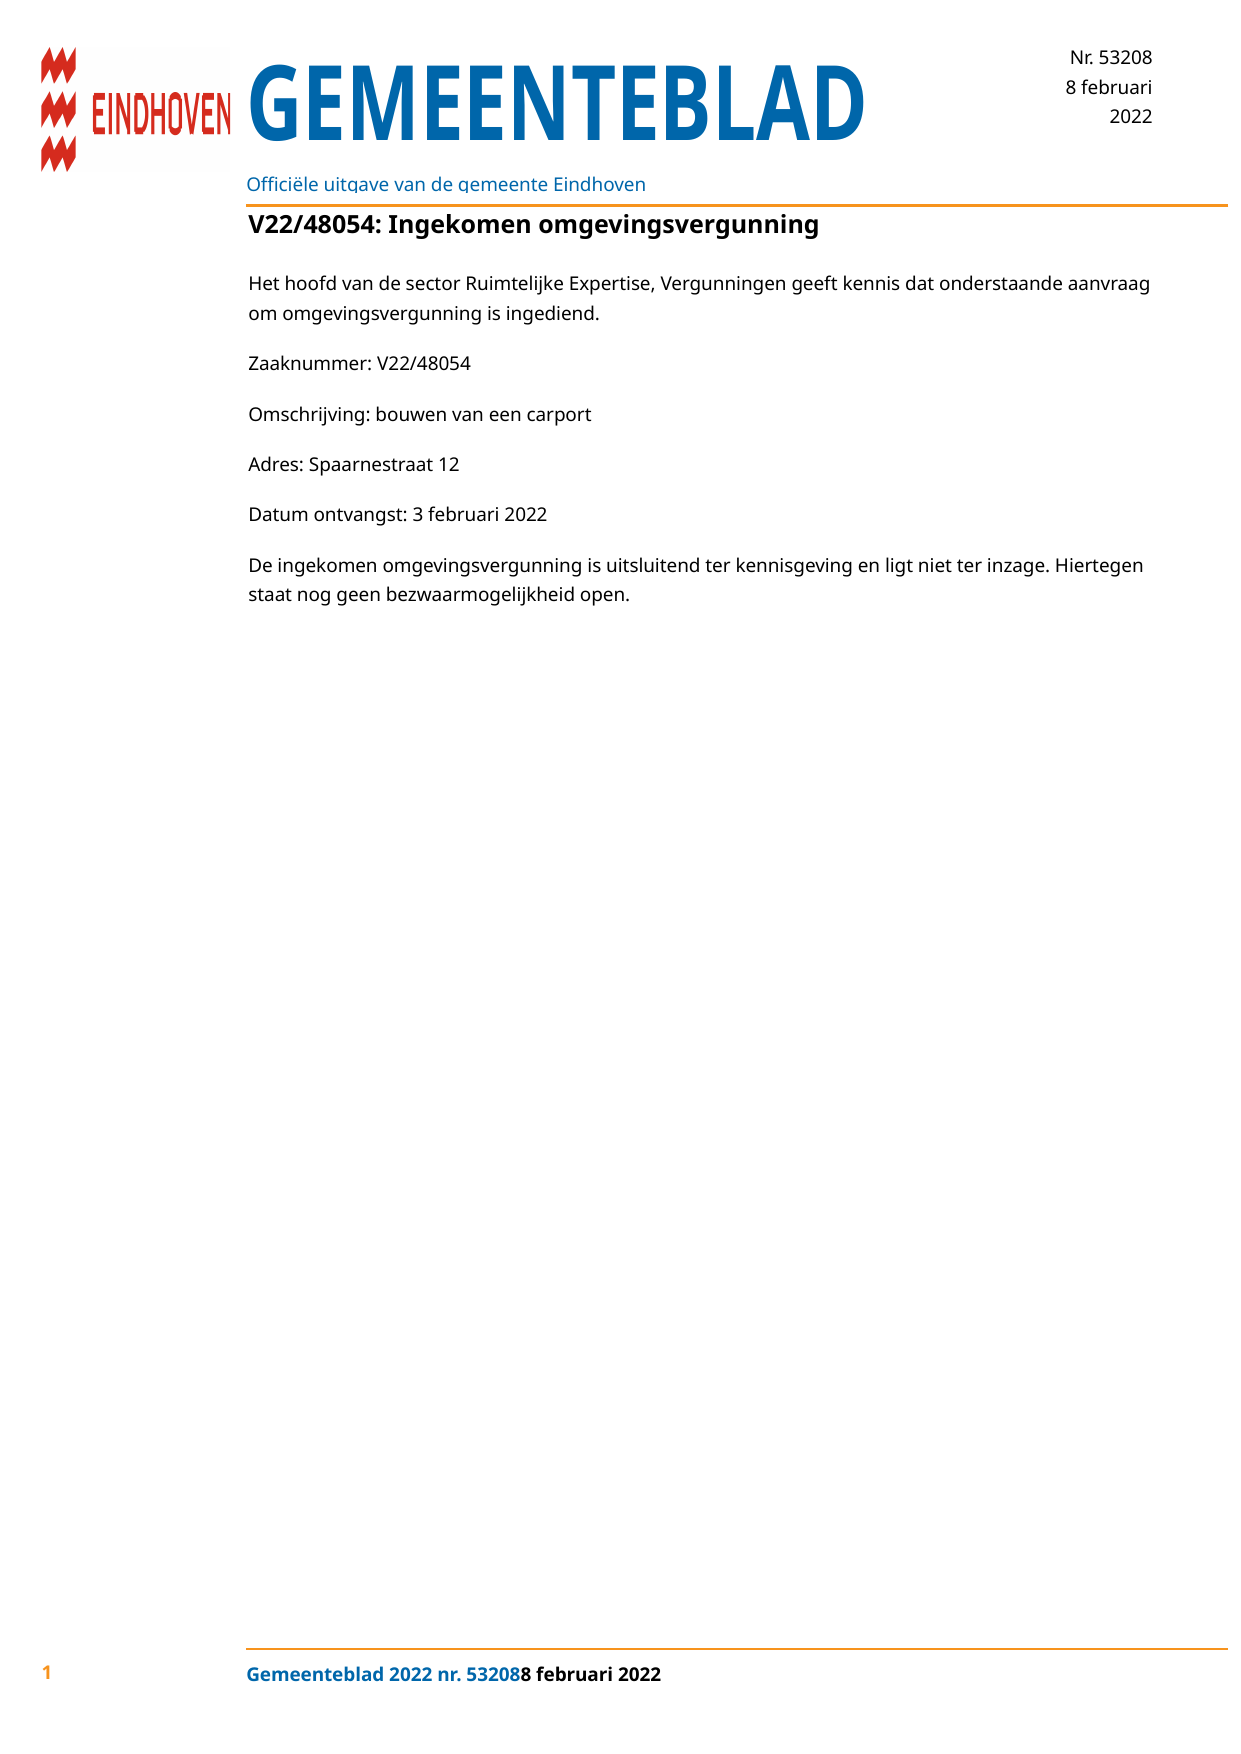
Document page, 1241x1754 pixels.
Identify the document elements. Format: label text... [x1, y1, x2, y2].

text V22/48054: Ingekomen omgevingsvergunning [248, 207, 1152, 241]
text Adres: Spaarnestraat 12 [248, 451, 1152, 477]
text Omschrijving: bouwen van een carport [248, 401, 1152, 426]
text De ingekomen omgevingsvergunning is uitsluitend ter kennisgeving en ligt niet ter inzage. Hiertegen staat nog geen bezwaarmogelijkheid open. [248, 552, 1152, 607]
text Zaaknummer: V22/48054 [248, 350, 1152, 376]
picture [41, 47, 231, 172]
text Datum ontvangst: 3 februari 2022 [248, 502, 1152, 527]
text Het hoofd van de sector Ruimtelijke Expertise, Vergunningen geeft kennis dat onderstaande aanvraag om omgevingsvergunning is ingediend. [248, 270, 1152, 326]
